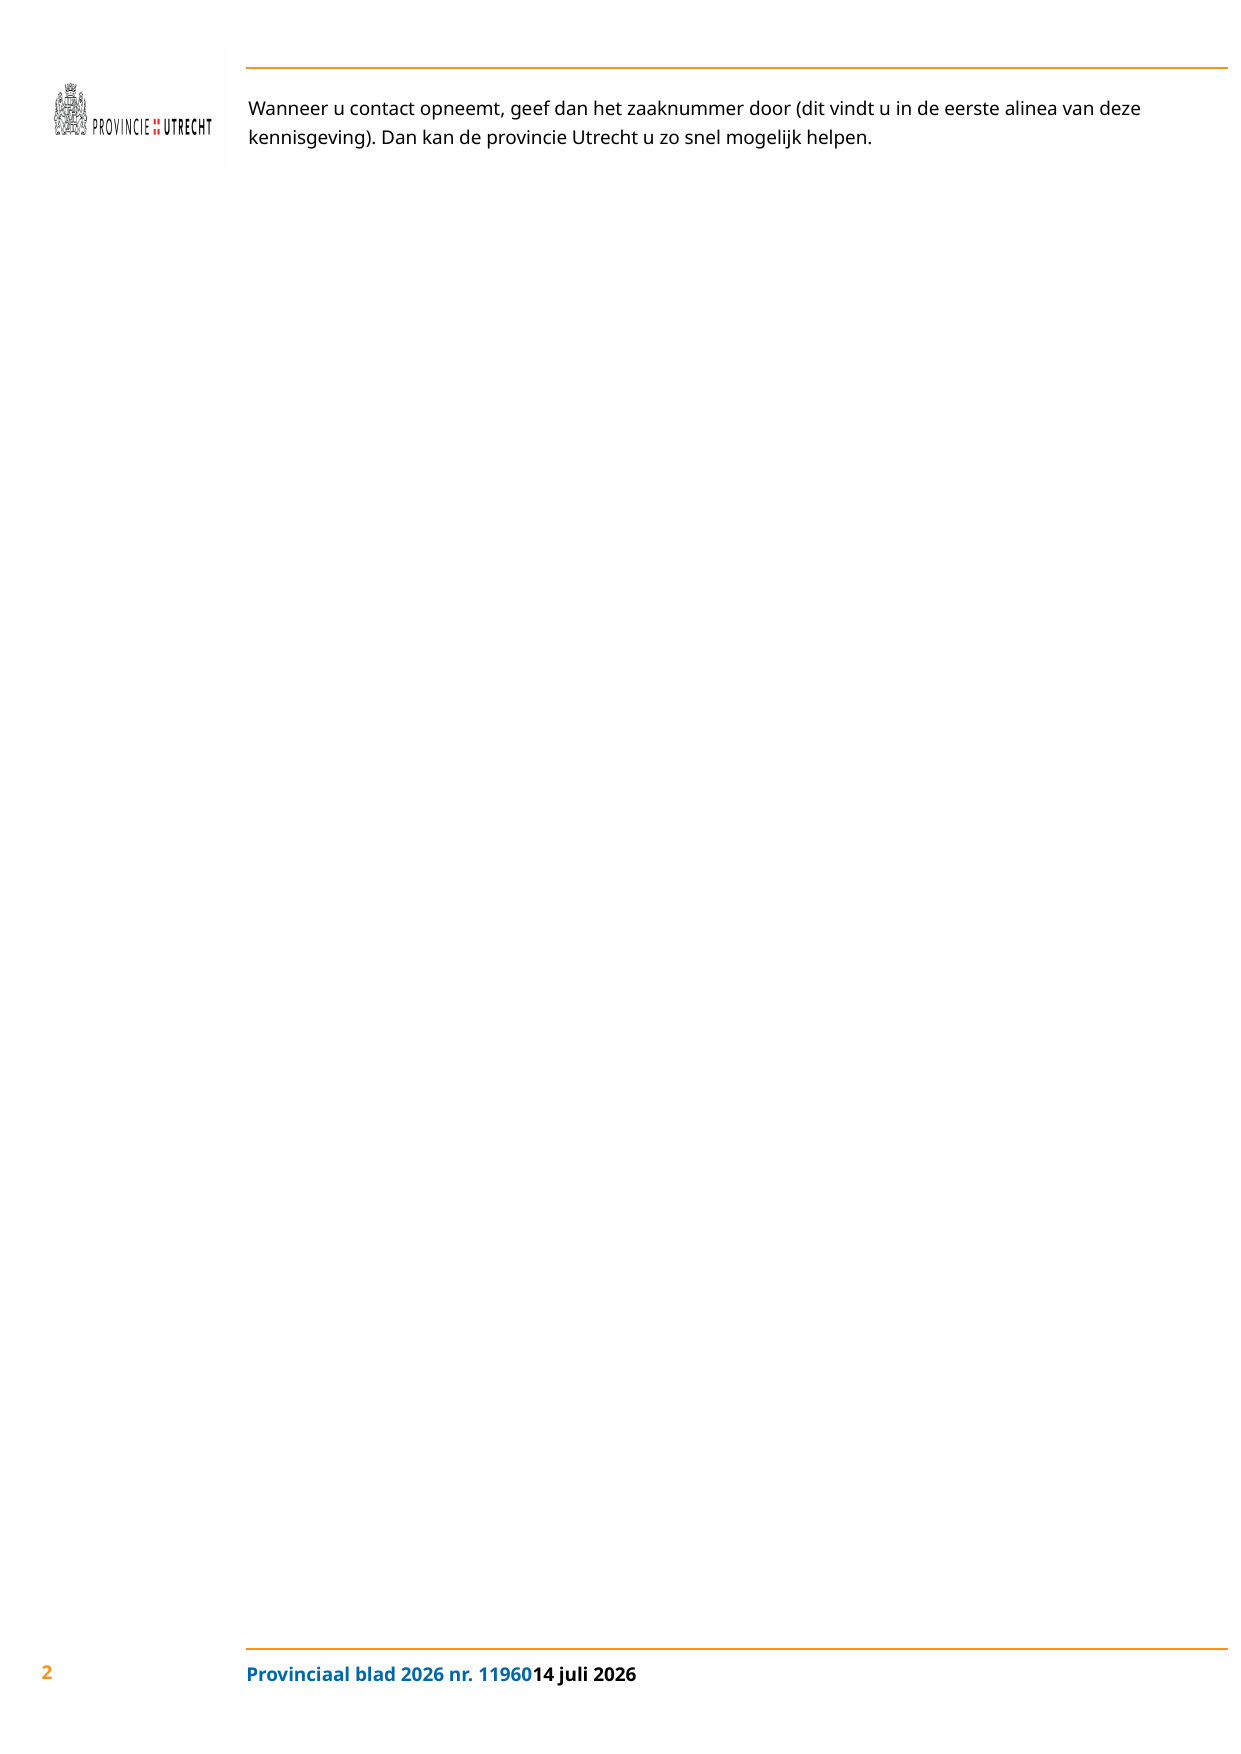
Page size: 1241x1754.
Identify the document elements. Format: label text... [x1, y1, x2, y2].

picture [41, 47, 231, 172]
text Wanneer u contact opneemt, geef dan het zaaknummer door (dit vindt u in de eerste alinea van deze kennisgeving). Dan kan de provincie Utrecht u zo snel mogelijk helpen. [248, 95, 1152, 150]
